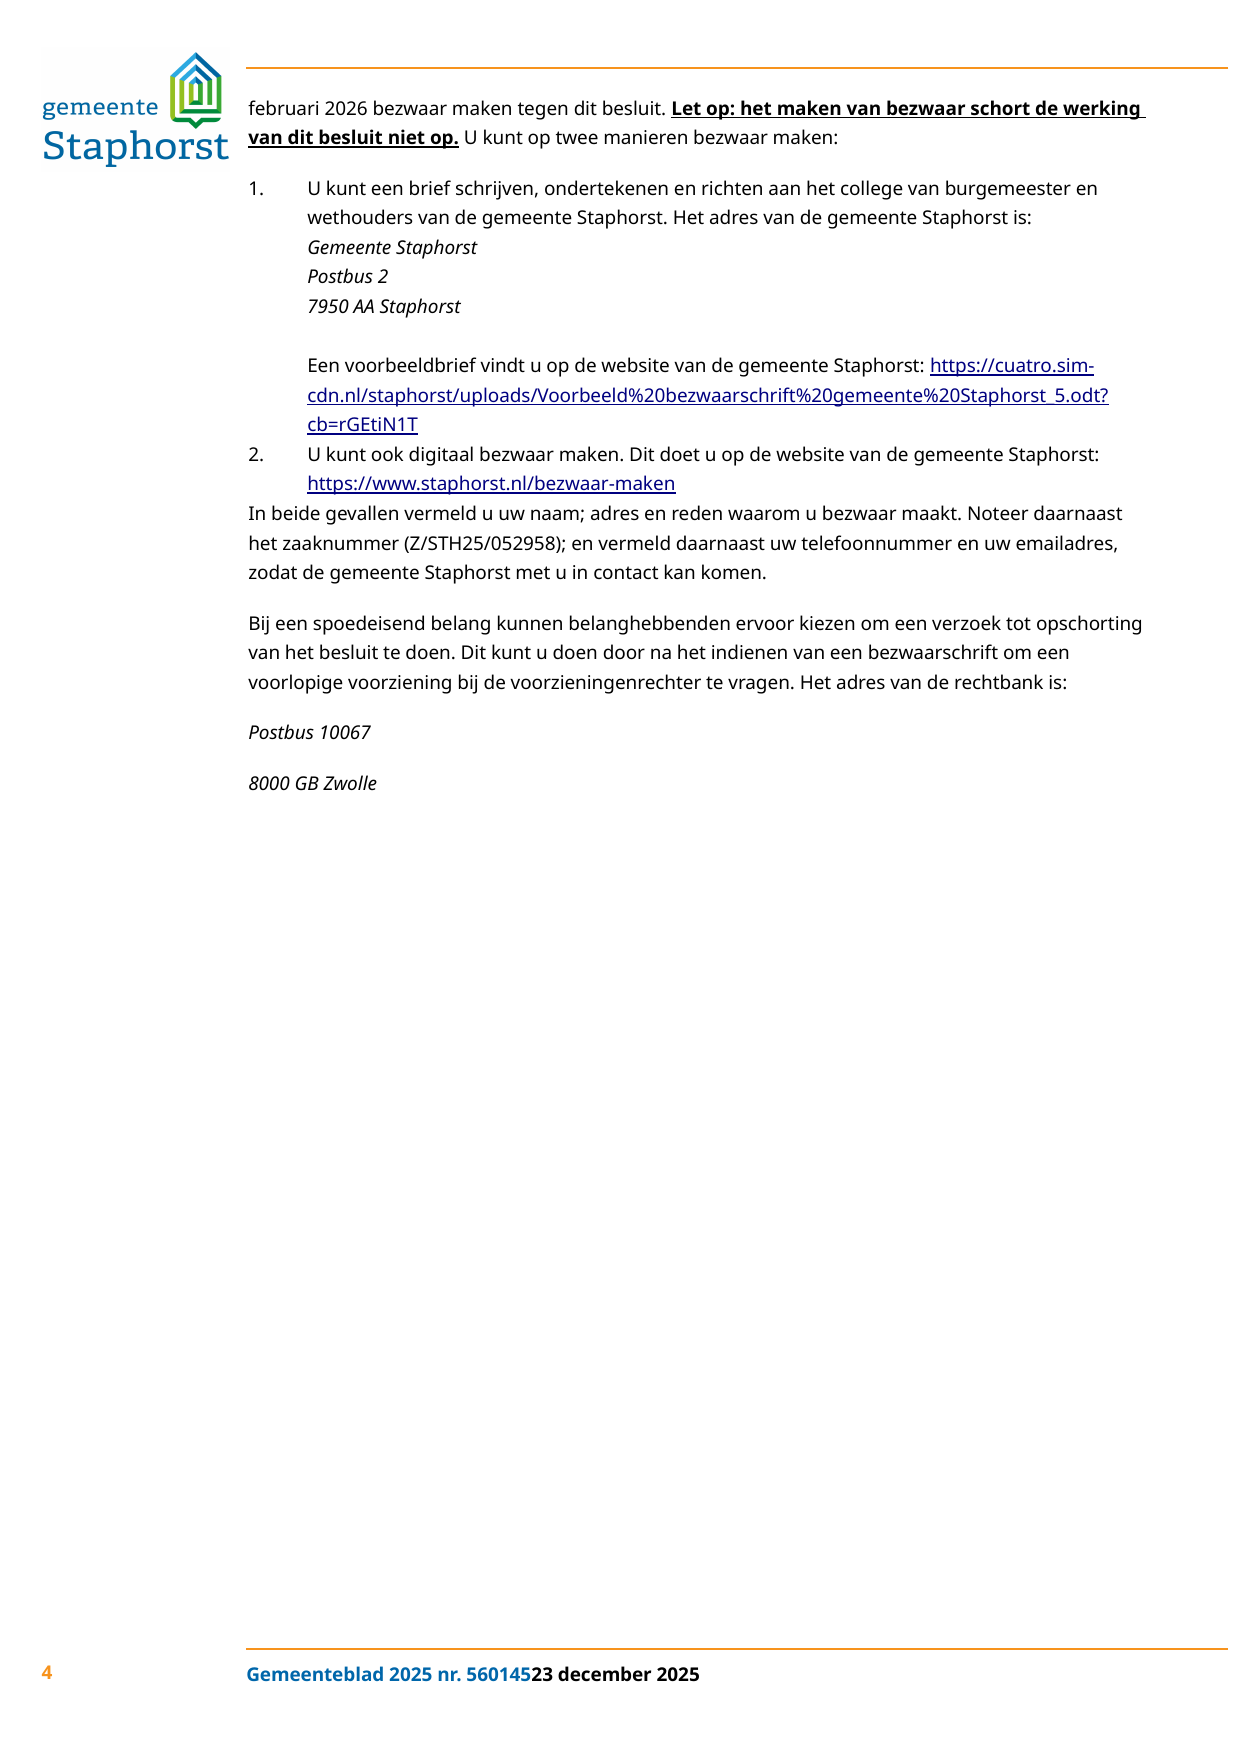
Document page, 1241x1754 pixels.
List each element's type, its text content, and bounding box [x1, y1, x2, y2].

text Postbus 10067 [248, 719, 1152, 745]
list Postbus 2 [248, 263, 1152, 289]
list U kunt een brief schrijven, ondertekenen en richten aan het college van burgemeester en wethouders van de gemeente Staphorst. Het adres van de gemeente Staphorst is: [248, 175, 1152, 230]
list U kunt ook digitaal bezwaar maken. Dit doet u op de website van de gemeente Staphorst: https://www.staphorst.nl/bezwaar-maken [248, 441, 1152, 496]
list Een voorbeeldbrief vindt u op de website van de gemeente Staphorst: https://cuatro.sim-cdn.nl/staphorst/uploads/Voorbeeld%20bezwaarschrift%20gemeente%20Staphorst_5.odt?cb=rGEtiN1T [248, 352, 1152, 437]
text 8000 GB Zwolle [248, 770, 1152, 796]
text In beide gevallen vermeld u uw naam; adres en reden waarom u bezwaar maakt. Noteer daarnaast het zaaknummer (Z/STH25/052958); en vermeld daarnaast uw telefoonnummer en uw emailadres, zodat de gemeente Staphorst met u in contact kan komen. [248, 500, 1152, 585]
text februari 2026 bezwaar maken tegen dit besluit. Let op: het maken van bezwaar schort de werking van dit besluit niet op. U kunt op twee manieren bezwaar maken: [248, 95, 1152, 150]
list Gemeente Staphorst [248, 234, 1152, 260]
picture [41, 47, 231, 172]
list 7950 AA Staphorst [248, 293, 1152, 319]
text Bij een spoedeisend belang kunnen belanghebbenden ervoor kiezen om een verzoek tot opschorting van het besluit te doen. Dit kunt u doen door na het indienen van een bezwaarschrift om een voorlopige voorziening bij de voorzieningenrechter te vragen. Het adres van de rechtbank is: [248, 610, 1152, 695]
